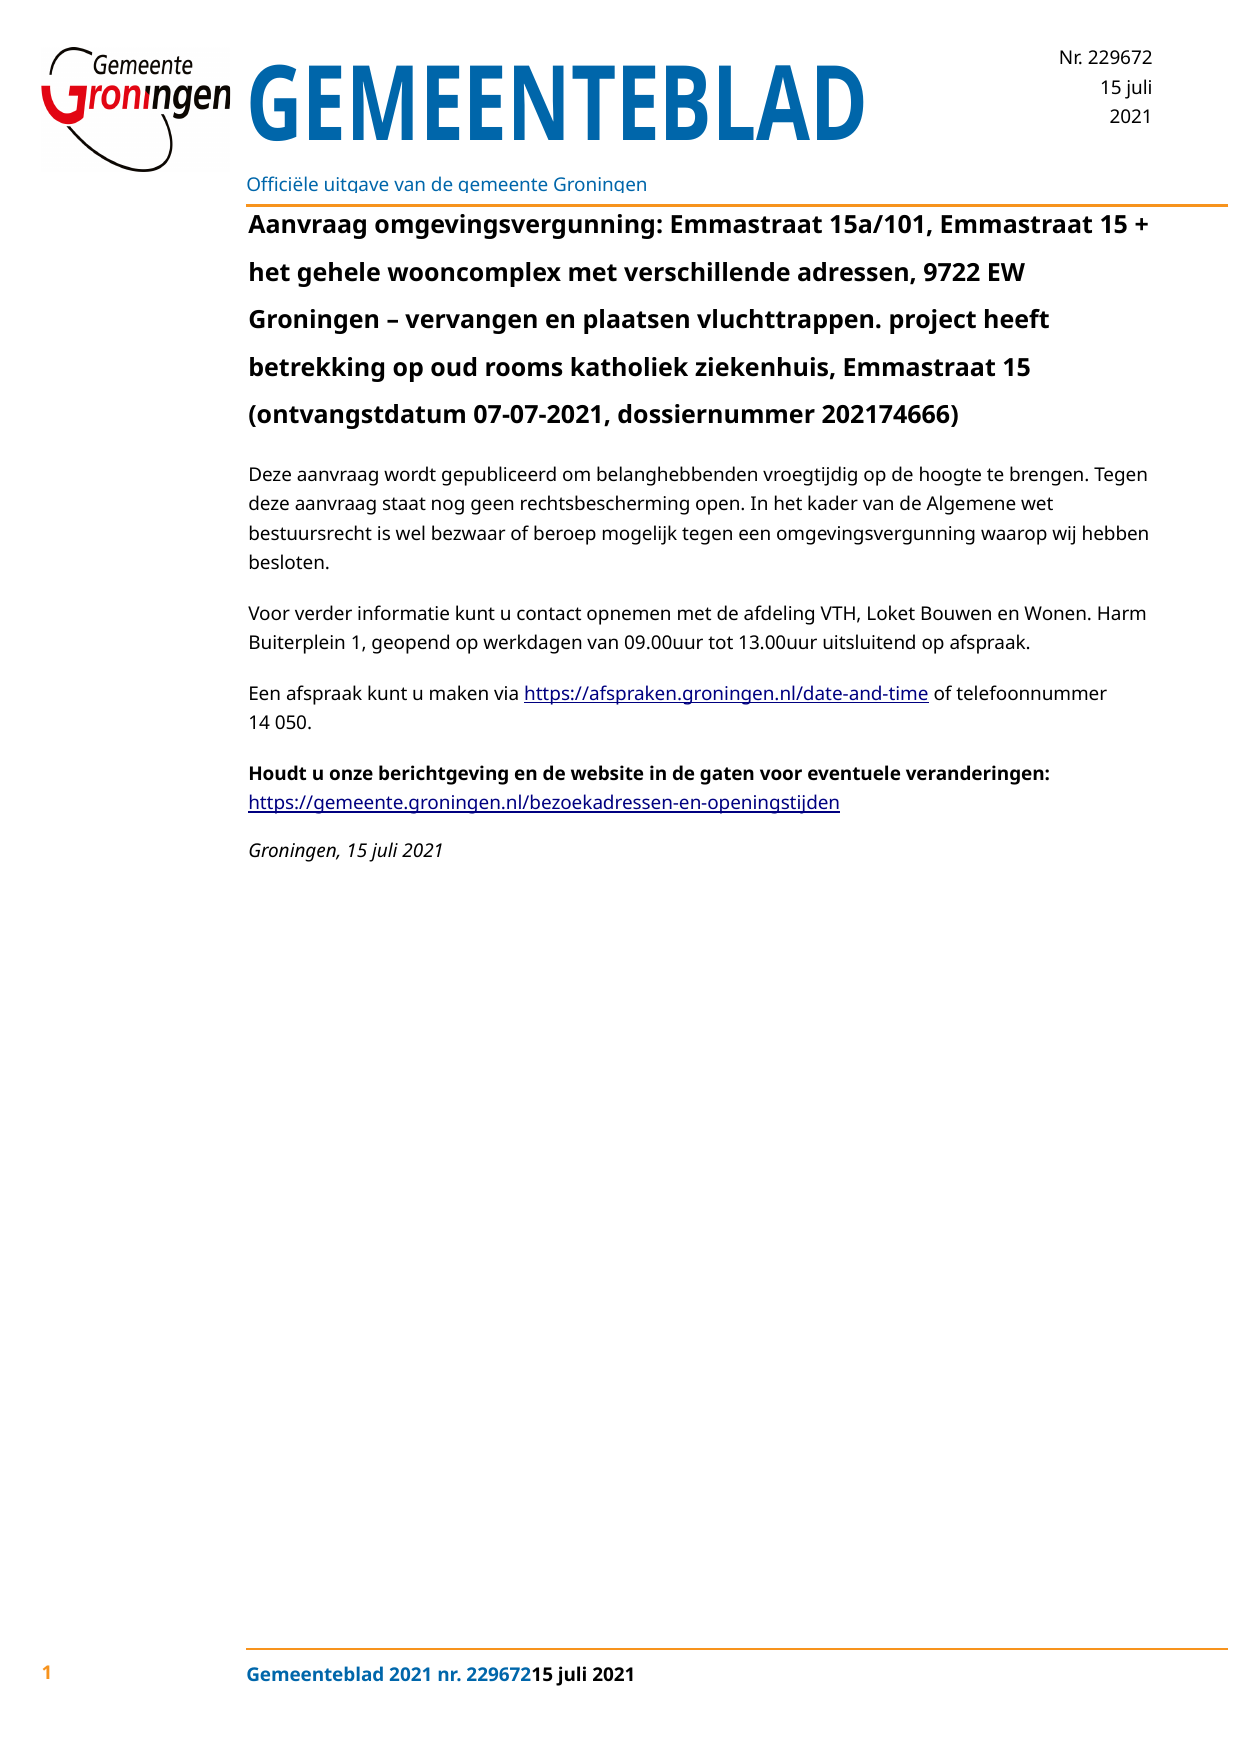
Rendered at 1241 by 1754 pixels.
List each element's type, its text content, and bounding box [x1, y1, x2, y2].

text Aanvraag omgevingsvergunning: Emmastraat 15a/101, Emmastraat 15 + het gehele wooncomplex met verschillende adressen, 9722 EW Groningen – vervangen en plaatsen vluchttrappen. project heeft betrekking op oud rooms katholiek ziekenhuis, Emmastraat 15 (ontvangstdatum 07-07-2021, dossiernummer 202174666) [248, 207, 1152, 431]
picture [41, 47, 231, 172]
text Een afspraak kunt u maken via https://afspraken.groningen.nl/date-and-time of telefoonnummer 14 050. [248, 680, 1152, 735]
text Deze aanvraag wordt gepubliceerd om belanghebbenden vroegtijdig op de hoogte te brengen. Tegen deze aanvraag staat nog geen rechtsbescherming open. In het kader van de Algemene wet bestuursrecht is wel bezwaar of beroep mogelijk tegen een omgevingsvergunning waarop wij hebben besloten. [248, 461, 1152, 575]
text Groningen, 15 juli 2021 [248, 837, 1152, 863]
text Voor verder informatie kunt u contact opnemen met de afdeling VTH, Loket Bouwen en Wonen. Harm Buiterplein 1, geopend op werkdagen van 09.00uur tot 13.00uur uitsluitend op afspraak. [248, 600, 1152, 655]
text Houdt u onze berichtgeving en de website in de gaten voor eventuele veranderingen: https://gemeente.groningen.nl/bezoekadressen-en-openingstijden [248, 760, 1152, 815]
